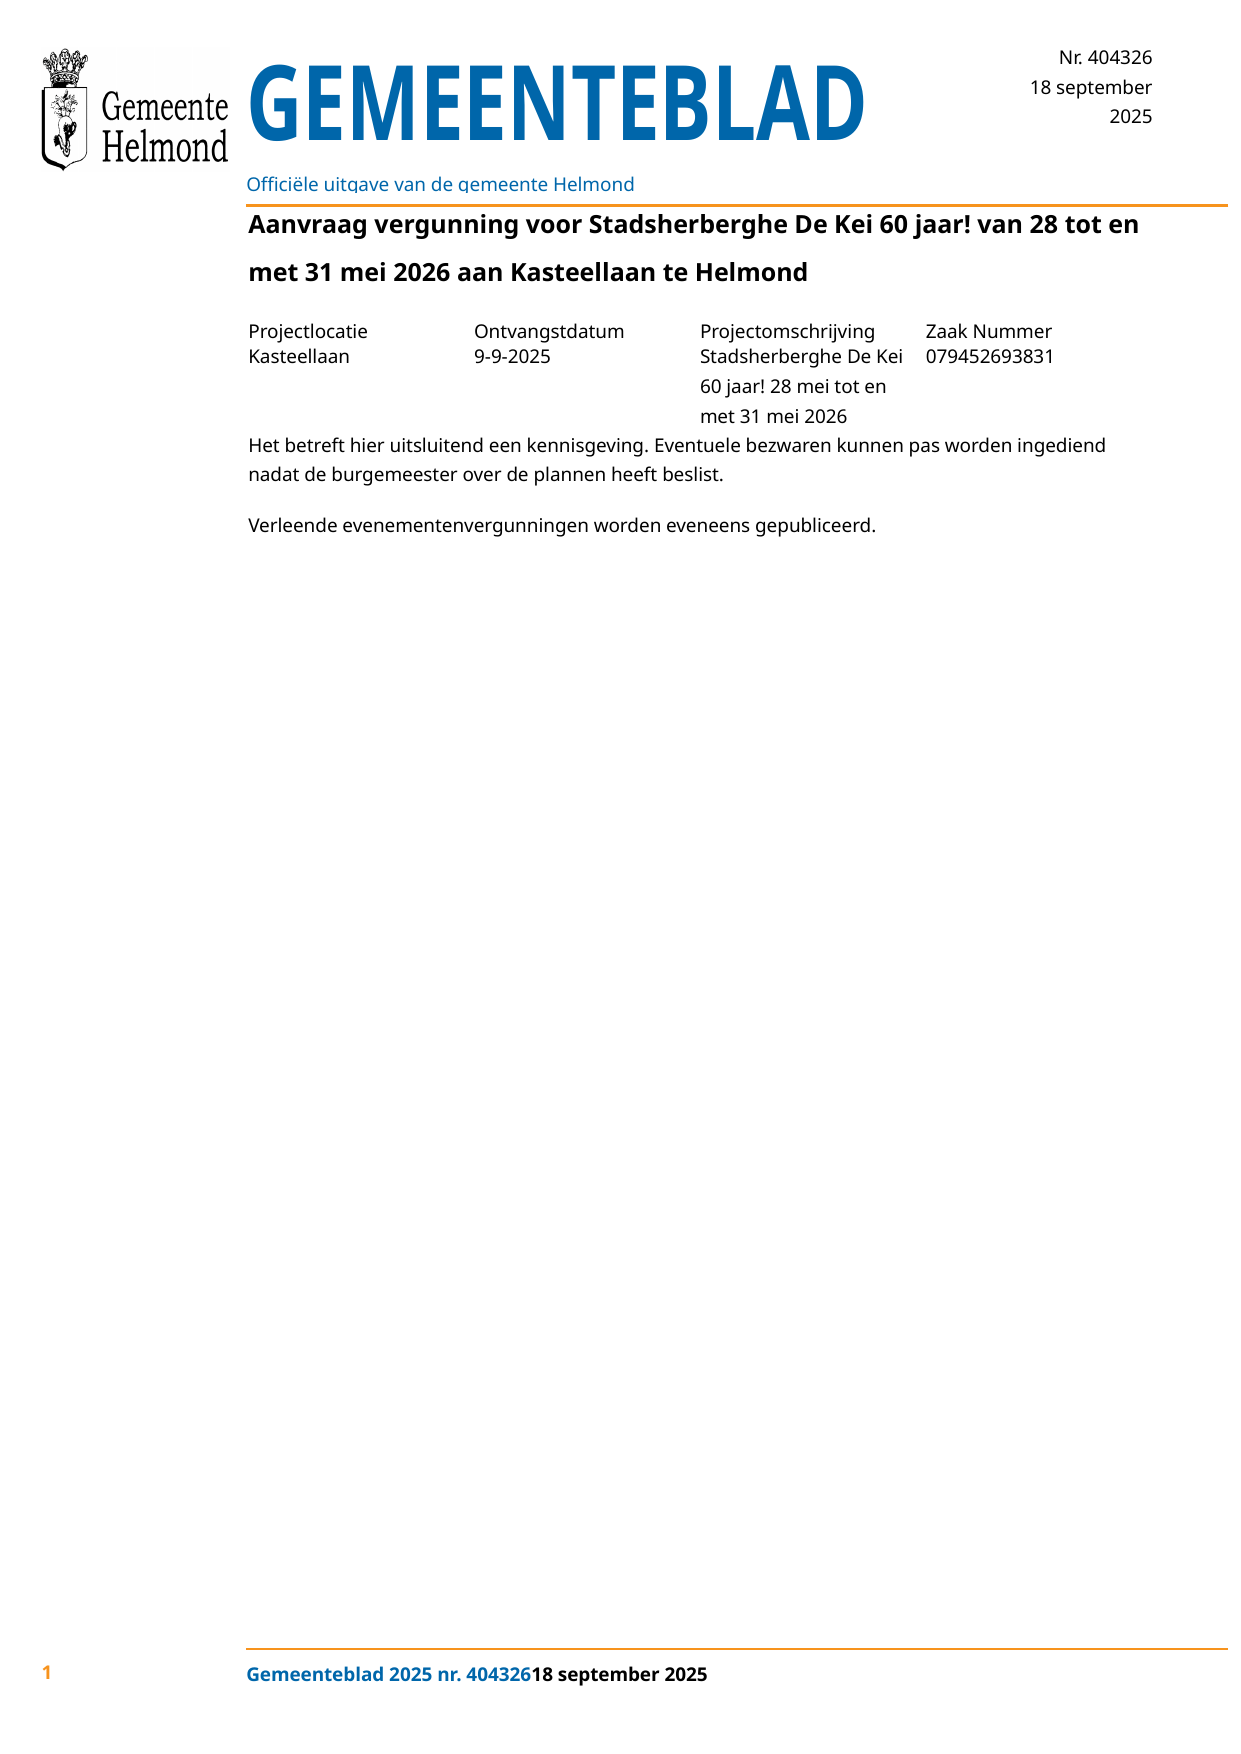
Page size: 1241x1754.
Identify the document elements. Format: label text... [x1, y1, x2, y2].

table_cell Kasteellaan [248, 344, 474, 429]
table_header Projectomschrijving [700, 318, 926, 344]
table_header Projectlocatie [248, 318, 474, 344]
table_cell Stadsherberghe De Kei 60 jaar! 28 mei tot en met 31 mei 2026 [700, 344, 926, 429]
picture [41, 47, 231, 172]
table_cell 079452693831 [926, 344, 1152, 429]
table_header Ontvangstdatum [474, 318, 700, 344]
text Verleende evenementenvergunningen worden eveneens gepubliceerd. [248, 512, 1152, 538]
table_cell 9-9-2025 [474, 344, 700, 429]
table_header Zaak Nummer [926, 318, 1152, 344]
text Aanvraag vergunning voor Stadsherberghe De Kei 60 jaar! van 28 tot en met 31 mei 2026 aan Kasteellaan te Helmond [248, 207, 1152, 288]
text Het betreft hier uitsluitend een kennisgeving. Eventuele bezwaren kunnen pas worden ingediend nadat de burgemeester over de plannen heeft beslist. [248, 432, 1152, 487]
